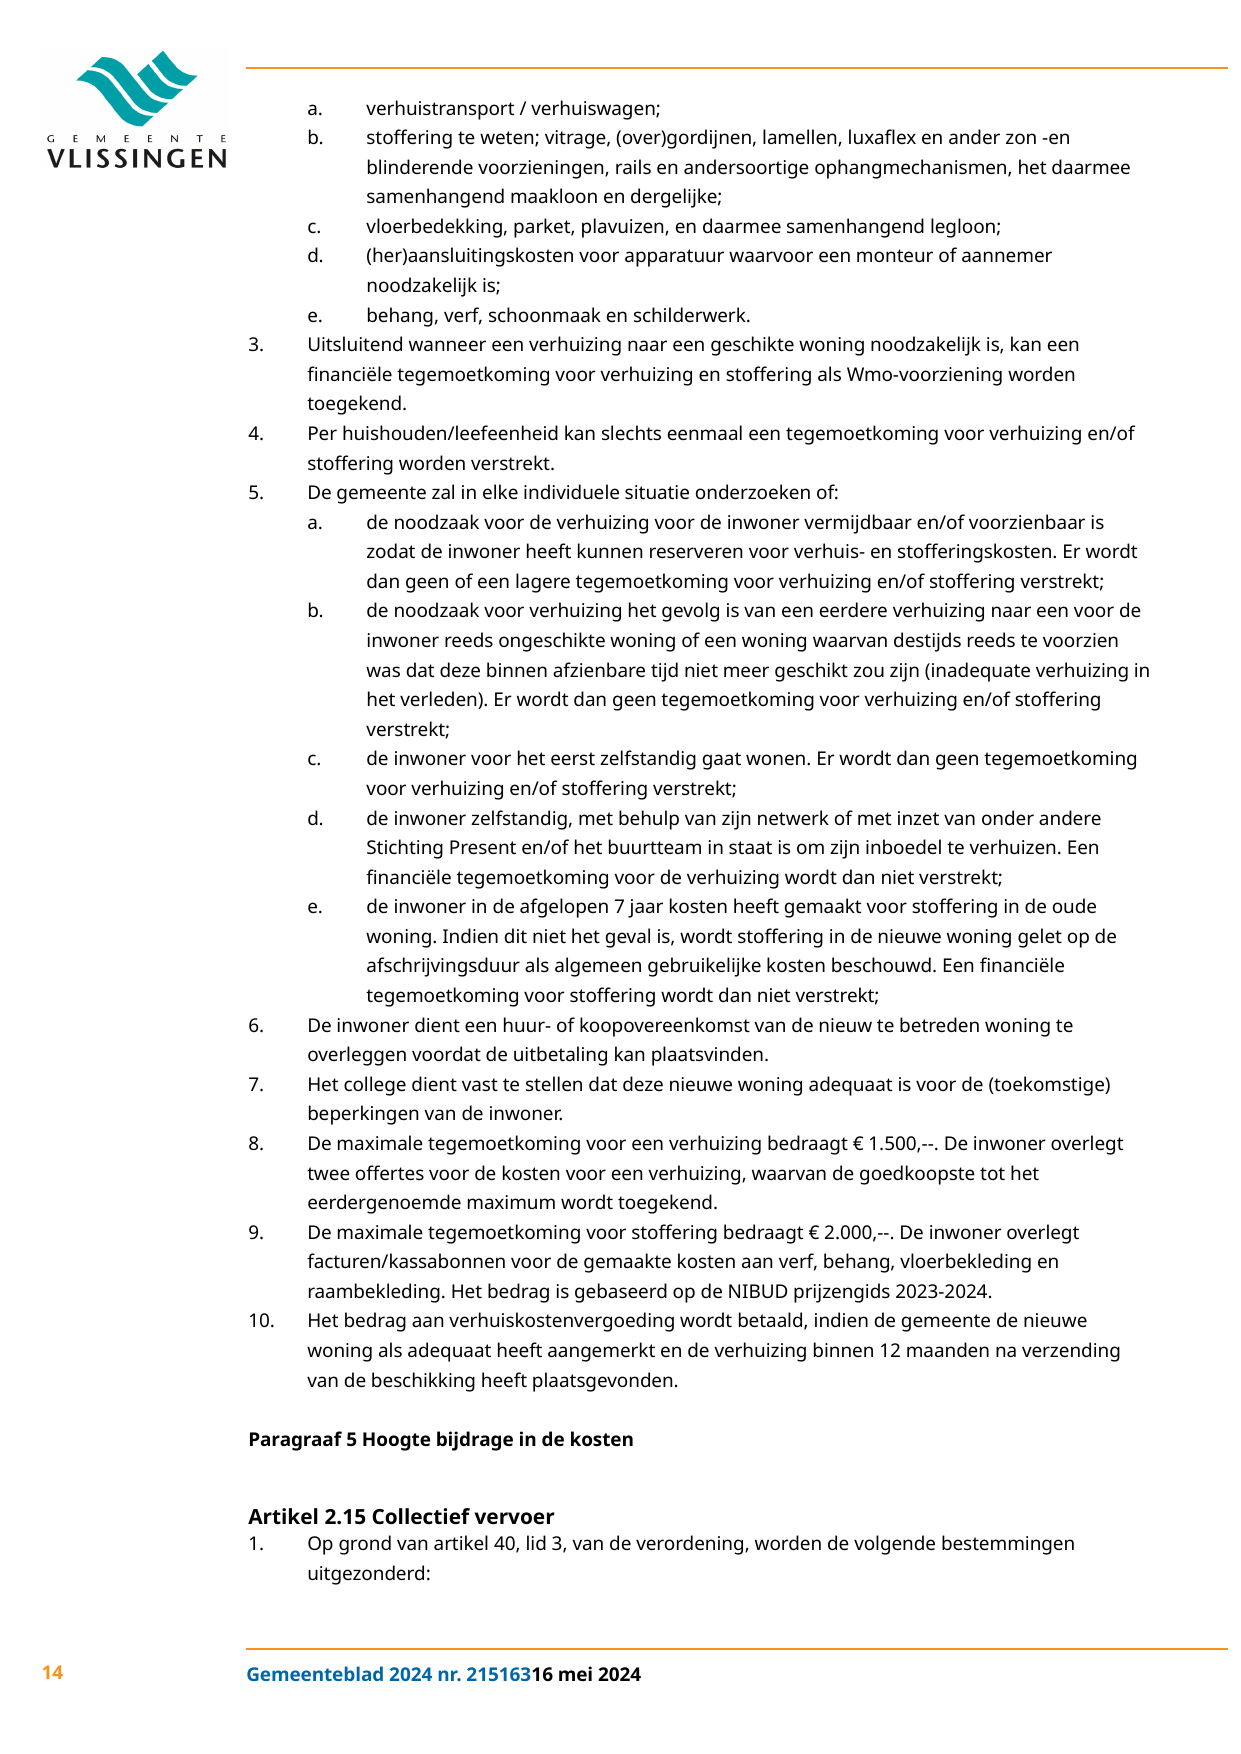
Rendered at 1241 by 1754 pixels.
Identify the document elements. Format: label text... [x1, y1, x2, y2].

list de noodzaak voor verhuizing het gevolg is van een eerdere verhuizing naar een voor de inwoner reeds ongeschikte woning of een woning waarvan destijds reeds te voorzien was dat deze binnen afzienbare tijd niet meer geschikt zou zijn (inadequate verhuizing in het verleden). Er wordt dan geen tegemoetkoming voor verhuizing en/of stoffering verstrekt; [307, 598, 1152, 742]
list Het bedrag aan verhuiskostenvergoeding wordt betaald, indien de gemeente de nieuwe woning als adequaat heeft aangemerkt en de verhuizing binnen 12 maanden na verzending van de beschikking heeft plaatsgevonden. [248, 1308, 1152, 1393]
list de inwoner voor het eerst zelfstandig gaat wonen. Er wordt dan geen tegemoetkoming voor verhuizing en/of stoffering verstrekt; [307, 746, 1152, 801]
list verhuistransport / verhuiswagen; [307, 95, 1152, 121]
list vloerbedekking, parket, plavuizen, en daarmee samenhangend legloon; [307, 213, 1152, 239]
list De gemeente zal in elke individuele situatie onderzoeken of: [248, 479, 1152, 505]
list Op grond van artikel 40, lid 3, van de verordening, worden de volgende bestemmingen uitgezonderd: [248, 1531, 1152, 1586]
picture [41, 47, 231, 172]
list de inwoner zelfstandig, met behulp van zijn netwerk of met inzet van onder andere Stichting Present en/of het buurtteam in staat is om zijn inboedel te verhuizen. Een financiële tegemoetkoming voor de verhuizing wordt dan niet verstrekt; [307, 805, 1152, 890]
list (her)aansluitingskosten voor apparatuur waarvoor een monteur of aannemer noodzakelijk is; [307, 243, 1152, 298]
list Het college dient vast te stellen dat deze nieuwe woning adequaat is voor de (toekomstige) beperkingen van de inwoner. [248, 1071, 1152, 1126]
list behang, verf, schoonmaak en schilderwerk. [307, 302, 1152, 328]
list De maximale tegemoetkoming voor stoffering bedraagt € 2.000,--. De inwoner overlegt facturen/kassabonnen voor de gemaakte kosten aan verf, behang, vloerbekleding en raambekleding. Het bedrag is gebaseerd op de NIBUD prijzengids 2023-2024. [248, 1219, 1152, 1304]
list De inwoner dient een huur- of koopovereenkomst van de nieuw te betreden woning te overleggen voordat de uitbetaling kan plaatsvinden. [248, 1012, 1152, 1067]
list de inwoner in de afgelopen 7 jaar kosten heeft gemaakt voor stoffering in de oude woning. Indien dit niet het geval is, wordt stoffering in de nieuwe woning gelet op de afschrijvingsduur als algemeen gebruikelijke kosten beschouwd. Een financiële tegemoetkoming voor stoffering wordt dan niet verstrekt; [307, 893, 1152, 1008]
text Paragraaf 5 Hoogte bijdrage in de kosten [248, 1426, 1152, 1452]
list De maximale tegemoetkoming voor een verhuizing bedraagt € 1.500,--. De inwoner overlegt twee offertes voor de kosten voor een verhuizing, waarvan de goedkoopste tot het eerdergenoemde maximum wordt toegekend. [248, 1130, 1152, 1215]
list stoffering te weten; vitrage, (over)gordijnen, lamellen, luxaflex en ander zon -en blinderende voorzieningen, rails en andersoortige ophangmechanismen, het daarmee samenhangend maakloon en dergelijke; [307, 124, 1152, 209]
list de noodzaak voor de verhuizing voor de inwoner vermijdbaar en/of voorzienbaar is zodat de inwoner heeft kunnen reserveren voor verhuis- en stofferingskosten. Er wordt dan geen of een lagere tegemoetkoming voor verhuizing en/of stoffering verstrekt; [307, 509, 1152, 594]
text Artikel 2.15 Collectief vervoer [248, 1502, 1152, 1531]
list Per huishouden/leefeenheid kan slechts eenmaal een tegemoetkoming voor verhuizing en/of stoffering worden verstrekt. [248, 420, 1152, 476]
list Uitsluitend wanneer een verhuizing naar een geschikte woning noodzakelijk is, kan een financiële tegemoetkoming voor verhuizing en stoffering als Wmo-voorziening worden toegekend. [248, 331, 1152, 416]
